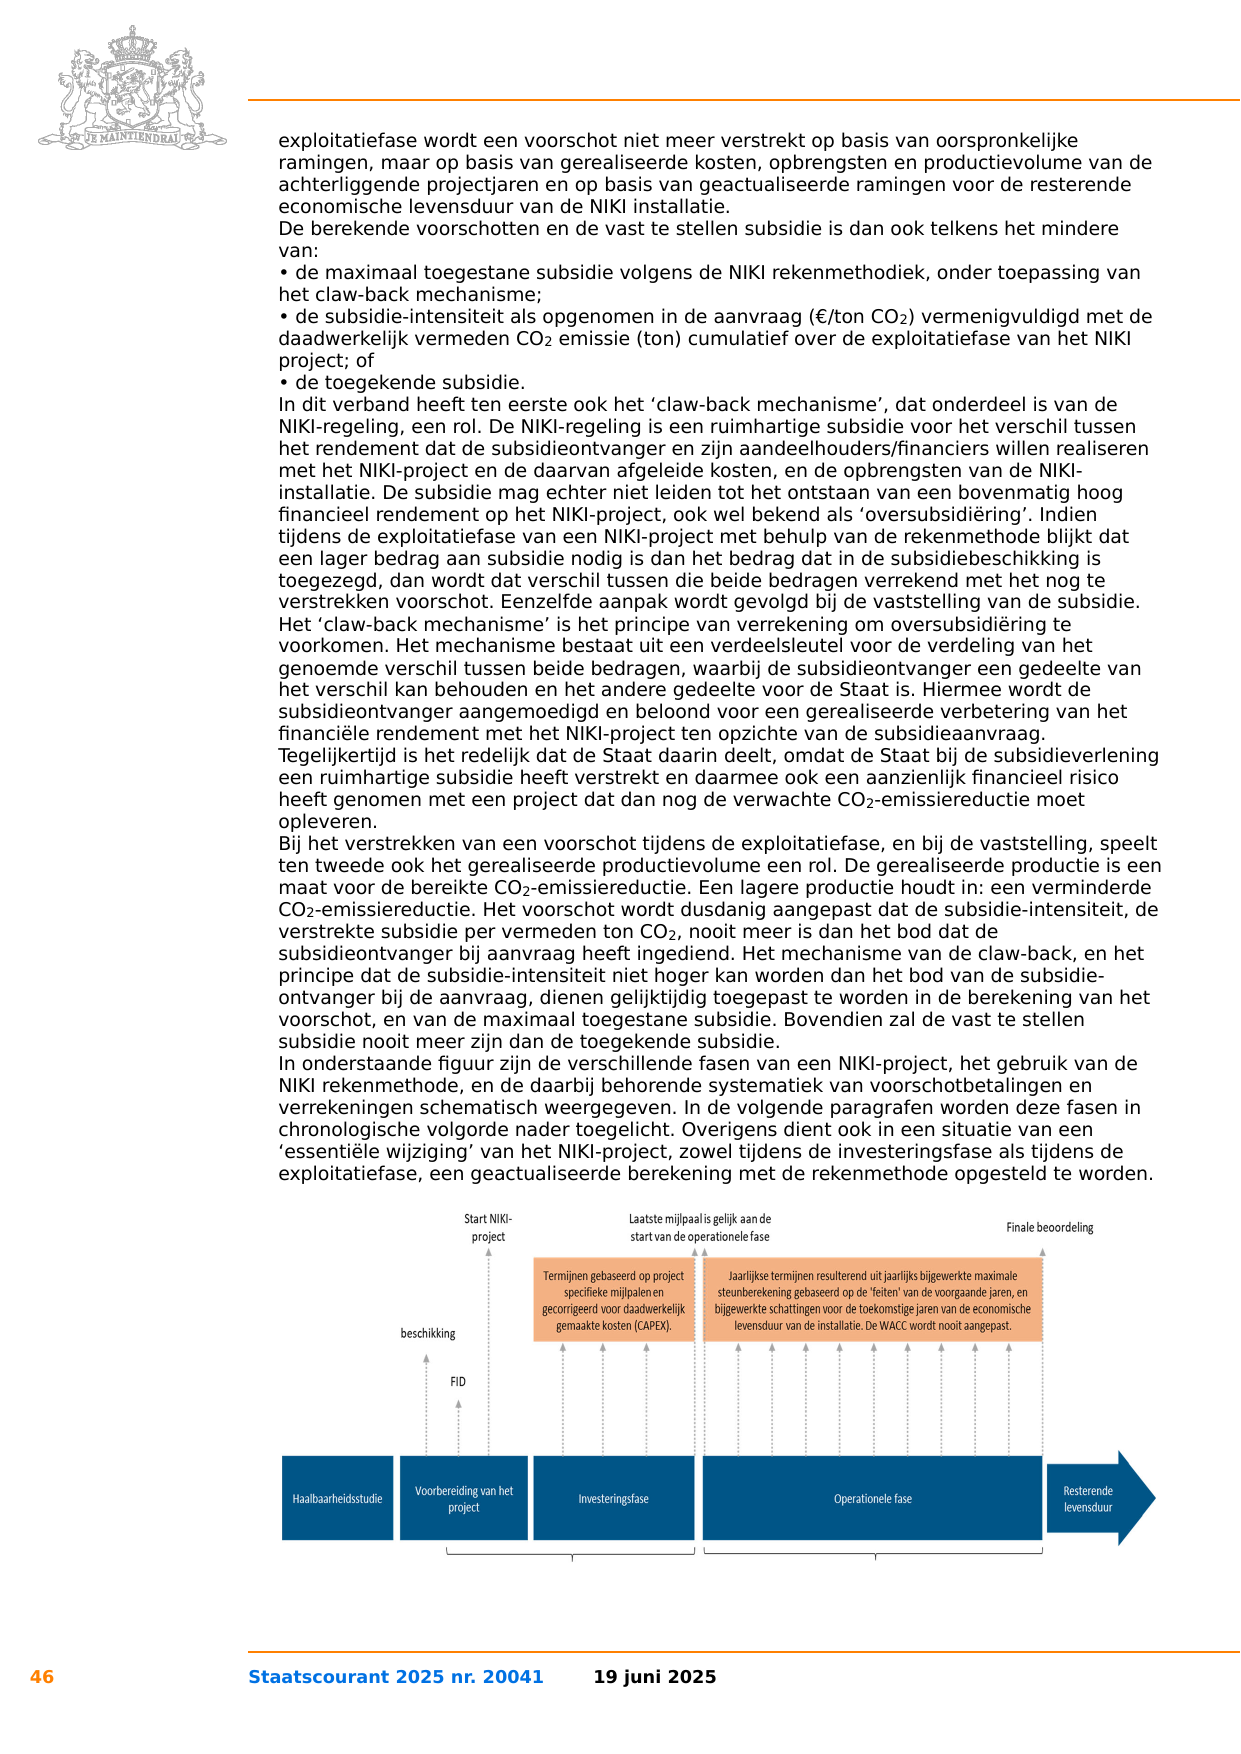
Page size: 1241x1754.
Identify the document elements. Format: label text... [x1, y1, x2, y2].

text • de maximaal toegestane subsidie volgens de NIKI rekenmethodiek, onder toepassing van het claw-back mechanisme; [278, 262, 1163, 306]
text Het ‘claw-back mechanisme’ is het principe van verrekening om oversubsidiëring te voorkomen. Het mechanisme bestaat uit een verdeelsleutel voor de verdeling van het genoemde verschil tussen beide bedragen, waarbij de subsidieontvanger een gedeelte van het verschil kan behouden en het andere gedeelte voor de Staat is. Hiermee wordt de subsidieontvanger aangemoedigd en beloond voor een gerealiseerde verbetering van het financiële rendement met het NIKI-project ten opzichte van de subsidieaanvraag. Tegelijkertijd is het redelijk dat de Staat daarin deelt, omdat de Staat bij de subsidieverlening een ruimhartige subsidie heeft verstrekt en daarmee ook een aanzienlijk financieel risico heeft genomen met een project dat dan nog de verwachte CO2-emissiereductie moet opleveren. [278, 613, 1163, 833]
text De berekende voorschotten en de vast te stellen subsidie is dan ook telkens het mindere van: [278, 218, 1163, 262]
text Bij het verstrekken van een voorschot tijdens de exploitatiefase, en bij de vaststelling, speelt ten tweede ook het gerealiseerde productievolume een rol. De gerealiseerde productie is een maat voor de bereikte CO2-emissiereductie. Een lagere productie houdt in: een verminderde CO2-emissiereductie. Het voorschot wordt dusdanig aangepast dat de subsidie-intensiteit, de verstrekte subsidie per vermeden ton CO2, nooit meer is dan het bod dat de subsidieontvanger bij aanvraag heeft ingediend. Het mechanisme van de claw-back, en het principe dat de subsidie-intensiteit niet hoger kan worden dan het bod van de subsidie-ontvanger bij de aanvraag, dienen gelijktijdig toegepast te worden in de berekening van het voorschot, en van de maximaal toegestane subsidie. Bovendien zal de vast te stellen subsidie nooit meer zijn dan de toegekende subsidie. [278, 833, 1163, 1053]
text • de subsidie-intensiteit als opgenomen in de aanvraag (€/ton CO2) vermenigvuldigd met de daadwerkelijk vermeden CO2 emissie (ton) cumulatief over de exploitatiefase van het NIKI project; of [278, 306, 1163, 372]
text In dit verband heeft ten eerste ook het ‘claw-back mechanisme’, dat onderdeel is van de NIKI-regeling, een rol. De NIKI-regeling is een ruimhartige subsidie voor het verschil tussen het rendement dat de subsidieontvanger en zijn aandeelhouders/financiers willen realiseren met het NIKI-project en de daarvan afgeleide kosten, en de opbrengsten van de NIKI-installatie. De subsidie mag echter niet leiden tot het ontstaan van een bovenmatig hoog financieel rendement op het NIKI-project, ook wel bekend als ‘oversubsidiëring’. Indien tijdens de exploitatiefase van een NIKI-project met behulp van de rekenmethode blijkt dat een lager bedrag aan subsidie nodig is dan het bedrag dat in de subsidiebeschikking is toegezegd, dan wordt dat verschil tussen die beide bedragen verrekend met het nog te verstrekken voorschot. Eenzelfde aanpak wordt gevolgd bij de vaststelling van de subsidie. [278, 394, 1163, 613]
text exploitatiefase wordt een voorschot niet meer verstrekt op basis van oorspronkelijke ramingen, maar op basis van gerealiseerde kosten, opbrengsten en productievolume van de achterliggende projectjaren en op basis van geactualiseerde ramingen voor de resterende economische levensduur van de NIKI installatie. [278, 130, 1163, 218]
text • de toegekende subsidie. [278, 372, 1163, 394]
picture [38, 25, 227, 150]
text In onderstaande figuur zijn de verschillende fasen van een NIKI-project, het gebruik van de NIKI rekenmethode, en de daarbij behorende systematiek van voorschotbetalingen en verrekeningen schematisch weergegeven. In de volgende paragrafen worden deze fasen in chronologische volgorde nader toegelicht. Overigens dient ook in een situatie van een ‘essentiële wijziging’ van het NIKI-project, zowel tijdens de investeringsfase als tijdens de exploitatiefase, een geactualiseerde berekening met de rekenmethode opgesteld te worden. [278, 1053, 1163, 1185]
picture [278, 1206, 1164, 1567]
